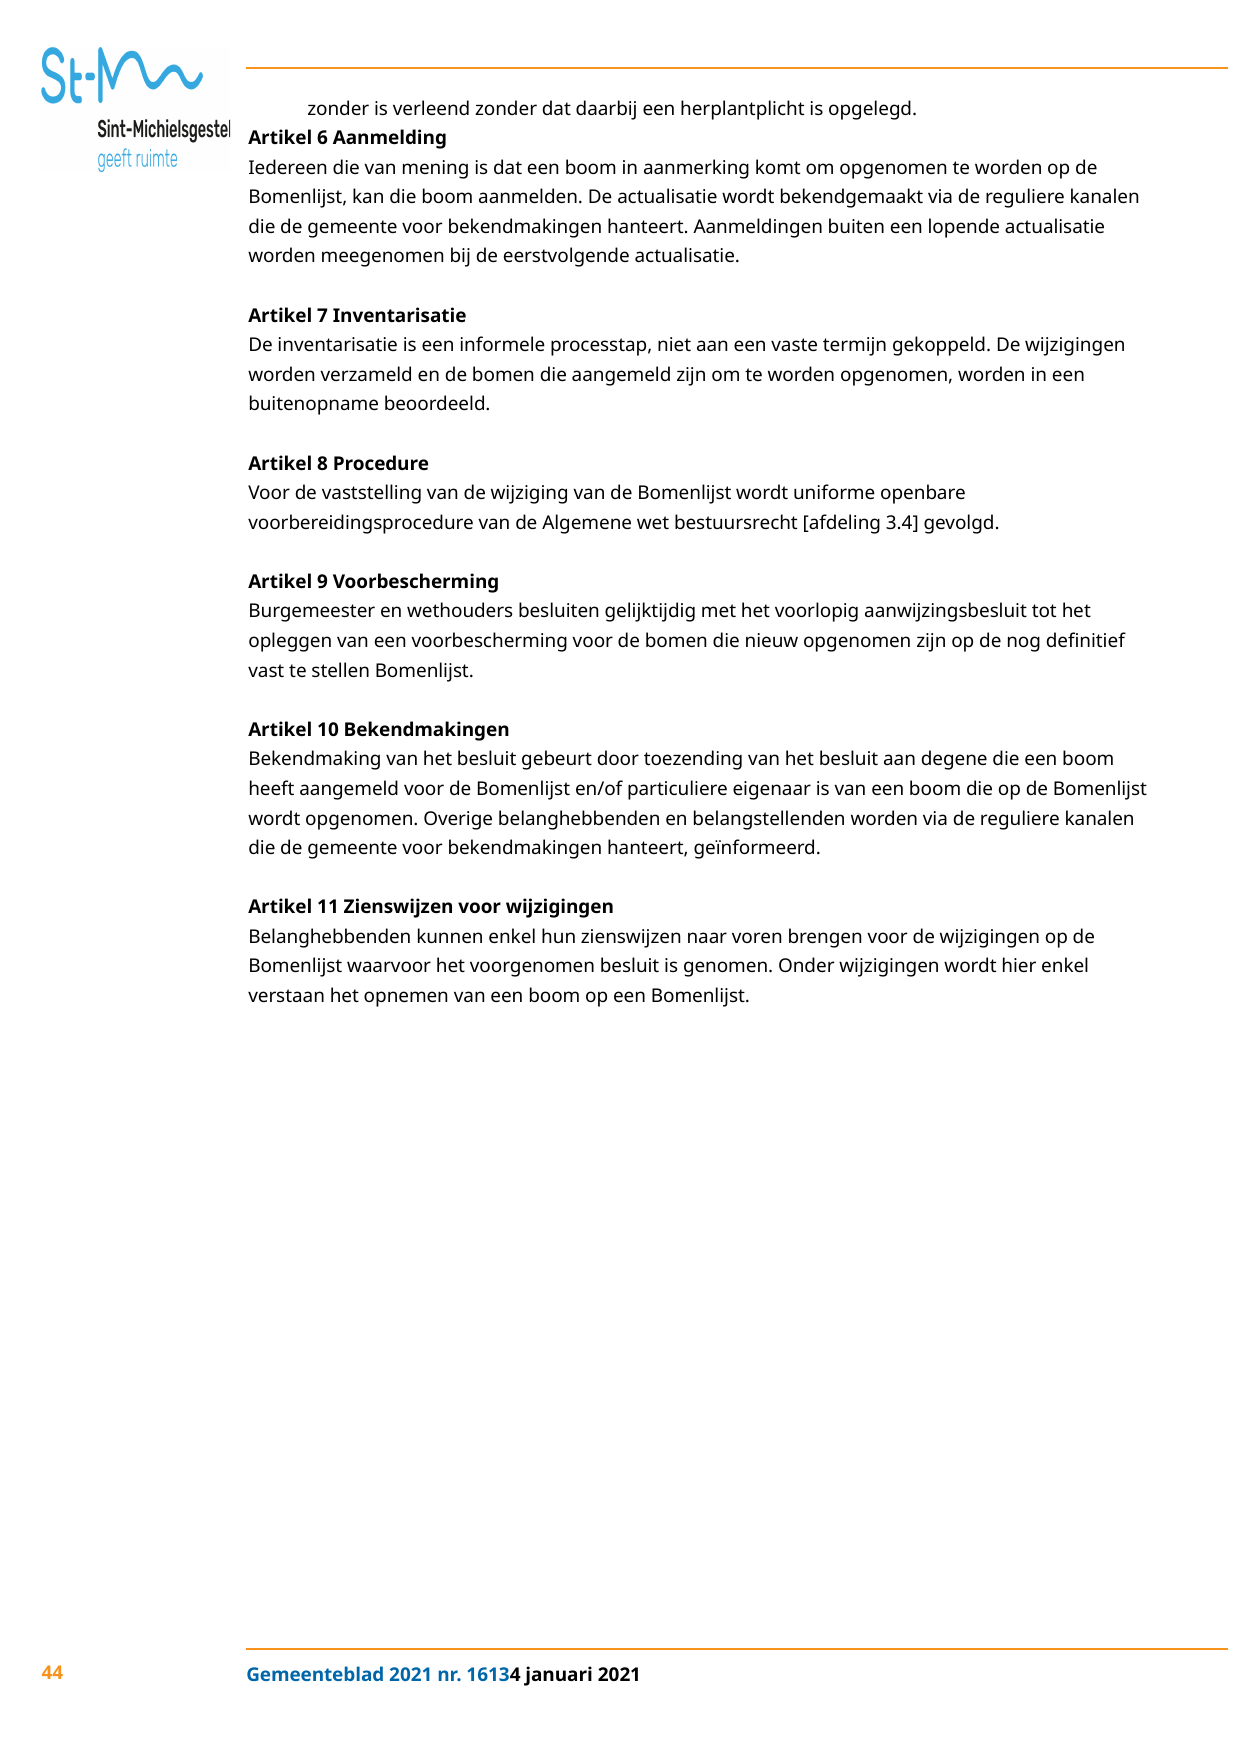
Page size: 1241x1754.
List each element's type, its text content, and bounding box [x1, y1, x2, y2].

text De inventarisatie is een informele processtap, niet aan een vaste termijn gekoppeld. De wijzigingen worden verzameld en de bomen die aangemeld zijn om te worden opgenomen, worden in een buitenopname beoordeeld. [248, 331, 1152, 416]
text Artikel 7 Inventarisatie [248, 302, 1152, 328]
text Burgemeester en wethouders besluiten gelijktijdig met het voorlopig aanwijzingsbesluit tot het [248, 598, 1152, 623]
picture [41, 47, 231, 172]
text Voor de vaststelling van de wijziging van de Bomenlijst wordt uniforme openbare voorbereidingsprocedure van de Algemene wet bestuursrecht [afdeling 3.4] gevolgd. [248, 479, 1152, 535]
text Artikel 8 Procedure [248, 450, 1152, 476]
list zonder is verleend zonder dat daarbij een herplantplicht is opgelegd. [248, 95, 1152, 121]
text Iedereen die van mening is dat een boom in aanmerking komt om opgenomen te worden op de Bomenlijst, kan die boom aanmelden. De actualisatie wordt bekendgemaakt via de reguliere kanalen die de gemeente voor bekendmakingen hanteert. Aanmeldingen buiten een lopende actualisatie worden meegenomen bij de eerstvolgende actualisatie. [248, 154, 1152, 268]
text Belanghebbenden kunnen enkel hun zienswijzen naar voren brengen voor de wijzigingen op de Bomenlijst waarvoor het voorgenomen besluit is genomen. Onder wijzigingen wordt hier enkel verstaan het opnemen van een boom op een Bomenlijst. [248, 923, 1152, 1008]
text Artikel 10 Bekendmakingen [248, 716, 1152, 742]
text opleggen van een voorbescherming voor de bomen die nieuw opgenomen zijn op de nog definitief vast te stellen Bomenlijst. [248, 627, 1152, 683]
text Artikel 6 Aanmelding [248, 124, 1152, 150]
text Bekendmaking van het besluit gebeurt door toezending van het besluit aan degene die een boom heeft aangemeld voor de Bomenlijst en/of particuliere eigenaar is van een boom die op de Bomenlijst wordt opgenomen. Overige belanghebbenden en belangstellenden worden via de reguliere kanalen die de gemeente voor bekendmakingen hanteert, geïnformeerd. [248, 746, 1152, 860]
text Artikel 9 Voorbescherming [248, 568, 1152, 594]
text Artikel 11 Zienswijzen voor wijzigingen [248, 893, 1152, 919]
